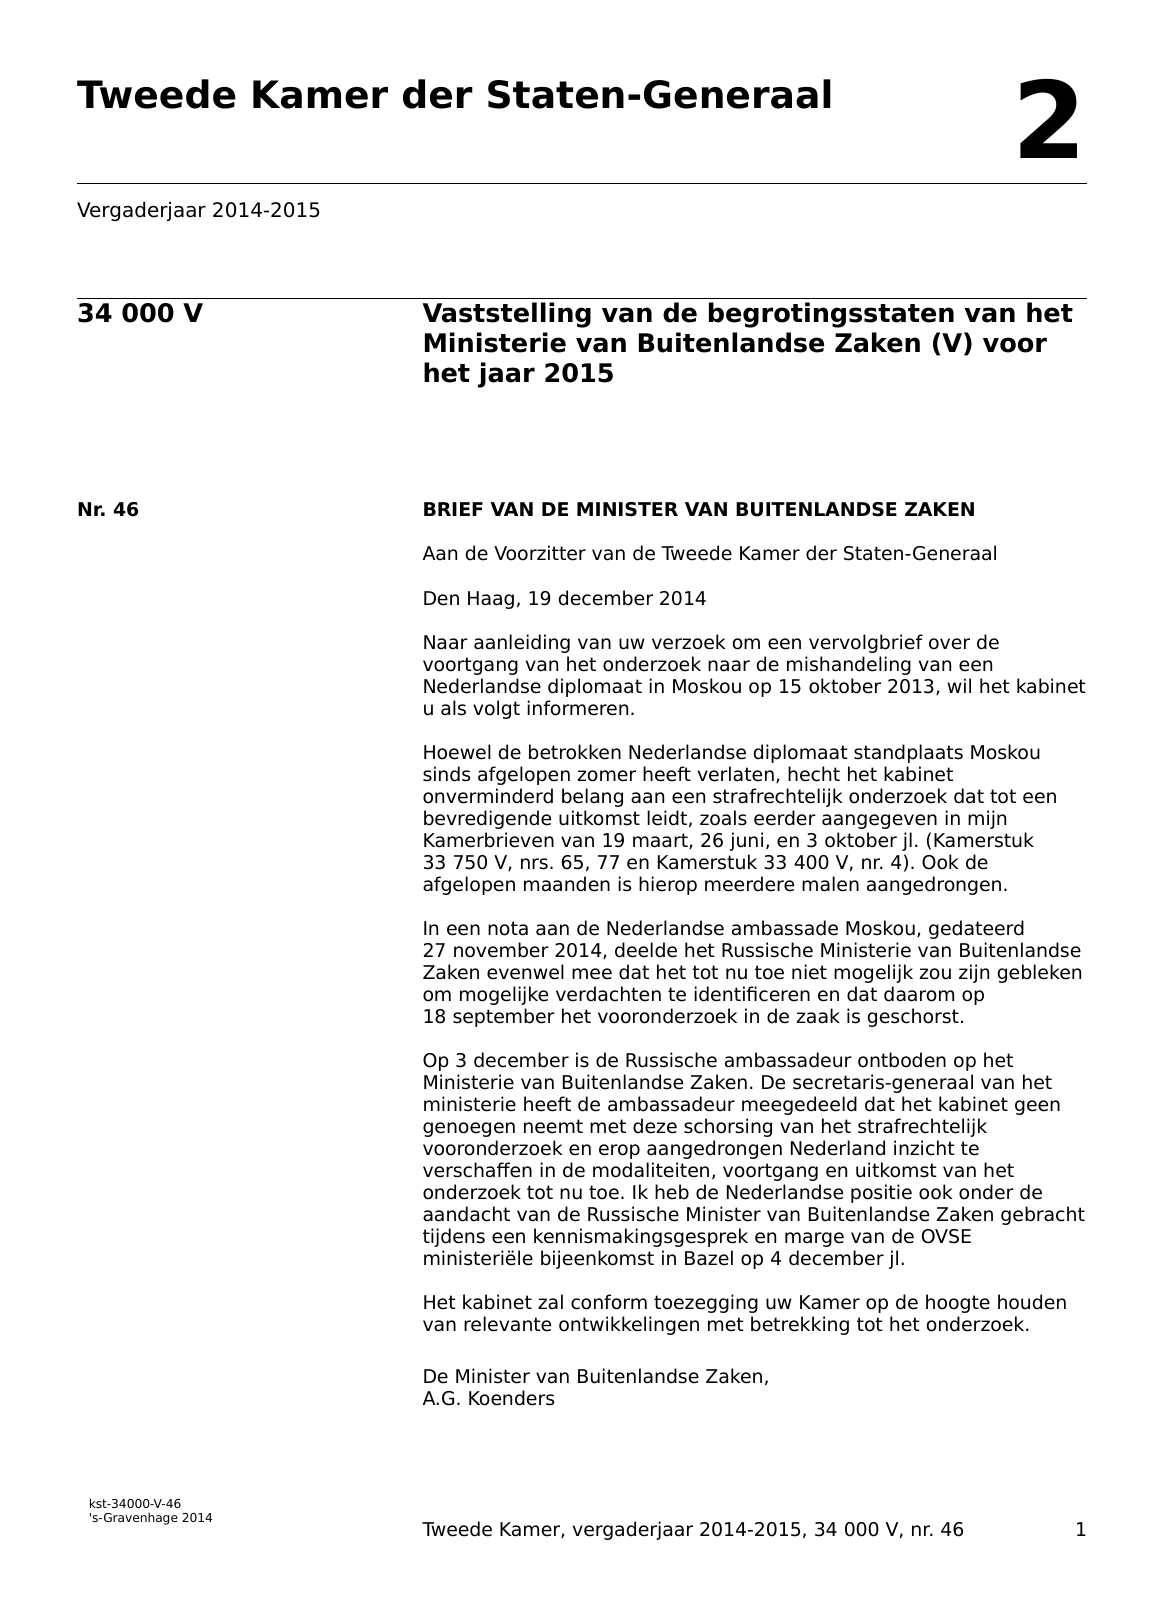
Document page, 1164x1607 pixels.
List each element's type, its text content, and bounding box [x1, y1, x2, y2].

text 's-Gravenhage 2014 [88, 1511, 323, 1525]
text Aan de Voorzitter van de Tweede Kamer der Staten-Generaal [422, 543, 1087, 565]
text In een nota aan de Nederlandse ambassade Moskou, gedateerd 27 november 2014, deelde het Russische Ministerie van Buitenlandse Zaken evenwel mee dat het tot nu toe niet mogelijk zou zijn gebleken om mogelijke verdachten te identificeren en dat daarom op 18 september het vooronderzoek in de zaak is geschorst. [422, 918, 1087, 1028]
text kst-34000-V-46 [88, 1497, 323, 1511]
text Op 3 december is de Russische ambassadeur ontboden op het Ministerie van Buitenlandse Zaken. De secretaris-generaal van het ministerie heeft de ambassadeur meegedeeld dat het kabinet geen genoegen neemt met deze schorsing van het strafrechtelijk vooronderzoek en erop aangedrongen Nederland inzicht te verschaffen in de modaliteiten, voortgang en uitkomst van het onderzoek tot nu toe. Ik heb de Nederlandse positie ook onder de aandacht van de Russische Minister van Buitenlandse Zaken gebracht tijdens een kennismakingsgesprek en marge van de OVSE ministeriële bijeenkomst in Bazel op 4 december jl. [422, 1050, 1087, 1269]
subtitle Nr. 46 BRIEF VAN DE MINISTER VAN BUITENLANDSE ZAKEN [77, 499, 1087, 521]
table_cell Vergaderjaar 2014-2015 [77, 184, 1087, 298]
table_header Tweede Kamer der Staten-Generaal [77, 59, 886, 183]
text Den Haag, 19 december 2014 [422, 587, 1087, 609]
subtitle 34 000 V Vaststelling van de begrotingsstaten van het Ministerie van Buitenlandse Zaken (V) voor het jaar 2015 [77, 299, 1087, 388]
text Het kabinet zal conform toezegging uw Kamer op de hoogte houden van relevante ontwikkelingen met betrekking tot het onderzoek. [422, 1292, 1087, 1336]
text De Minister van Buitenlandse Zaken, A.G. Koenders [422, 1366, 1087, 1410]
text Naar aanleiding van uw verzoek om een vervolgbrief over de voortgang van het onderzoek naar de mishandeling van een Nederlandse diplomaat in Moskou op 15 oktober 2013, wil het kabinet u als volgt informeren. [422, 632, 1087, 719]
table_header 2 [886, 59, 1087, 183]
text Hoewel de betrokken Nederlandse diplomaat standplaats Moskou sinds afgelopen zomer heeft verlaten, hecht het kabinet onverminderd belang aan een strafrechtelijk onderzoek dat tot een bevredigende uitkomst leidt, zoals eerder aangegeven in mijn Kamerbrieven van 19 maart, 26 juni, en 3 oktober jl. (Kamerstuk 33 750 V, nrs. 65, 77 en Kamerstuk 33 400 V, nr. 4). Ook de afgelopen maanden is hierop meerdere malen aangedrongen. [422, 742, 1087, 896]
